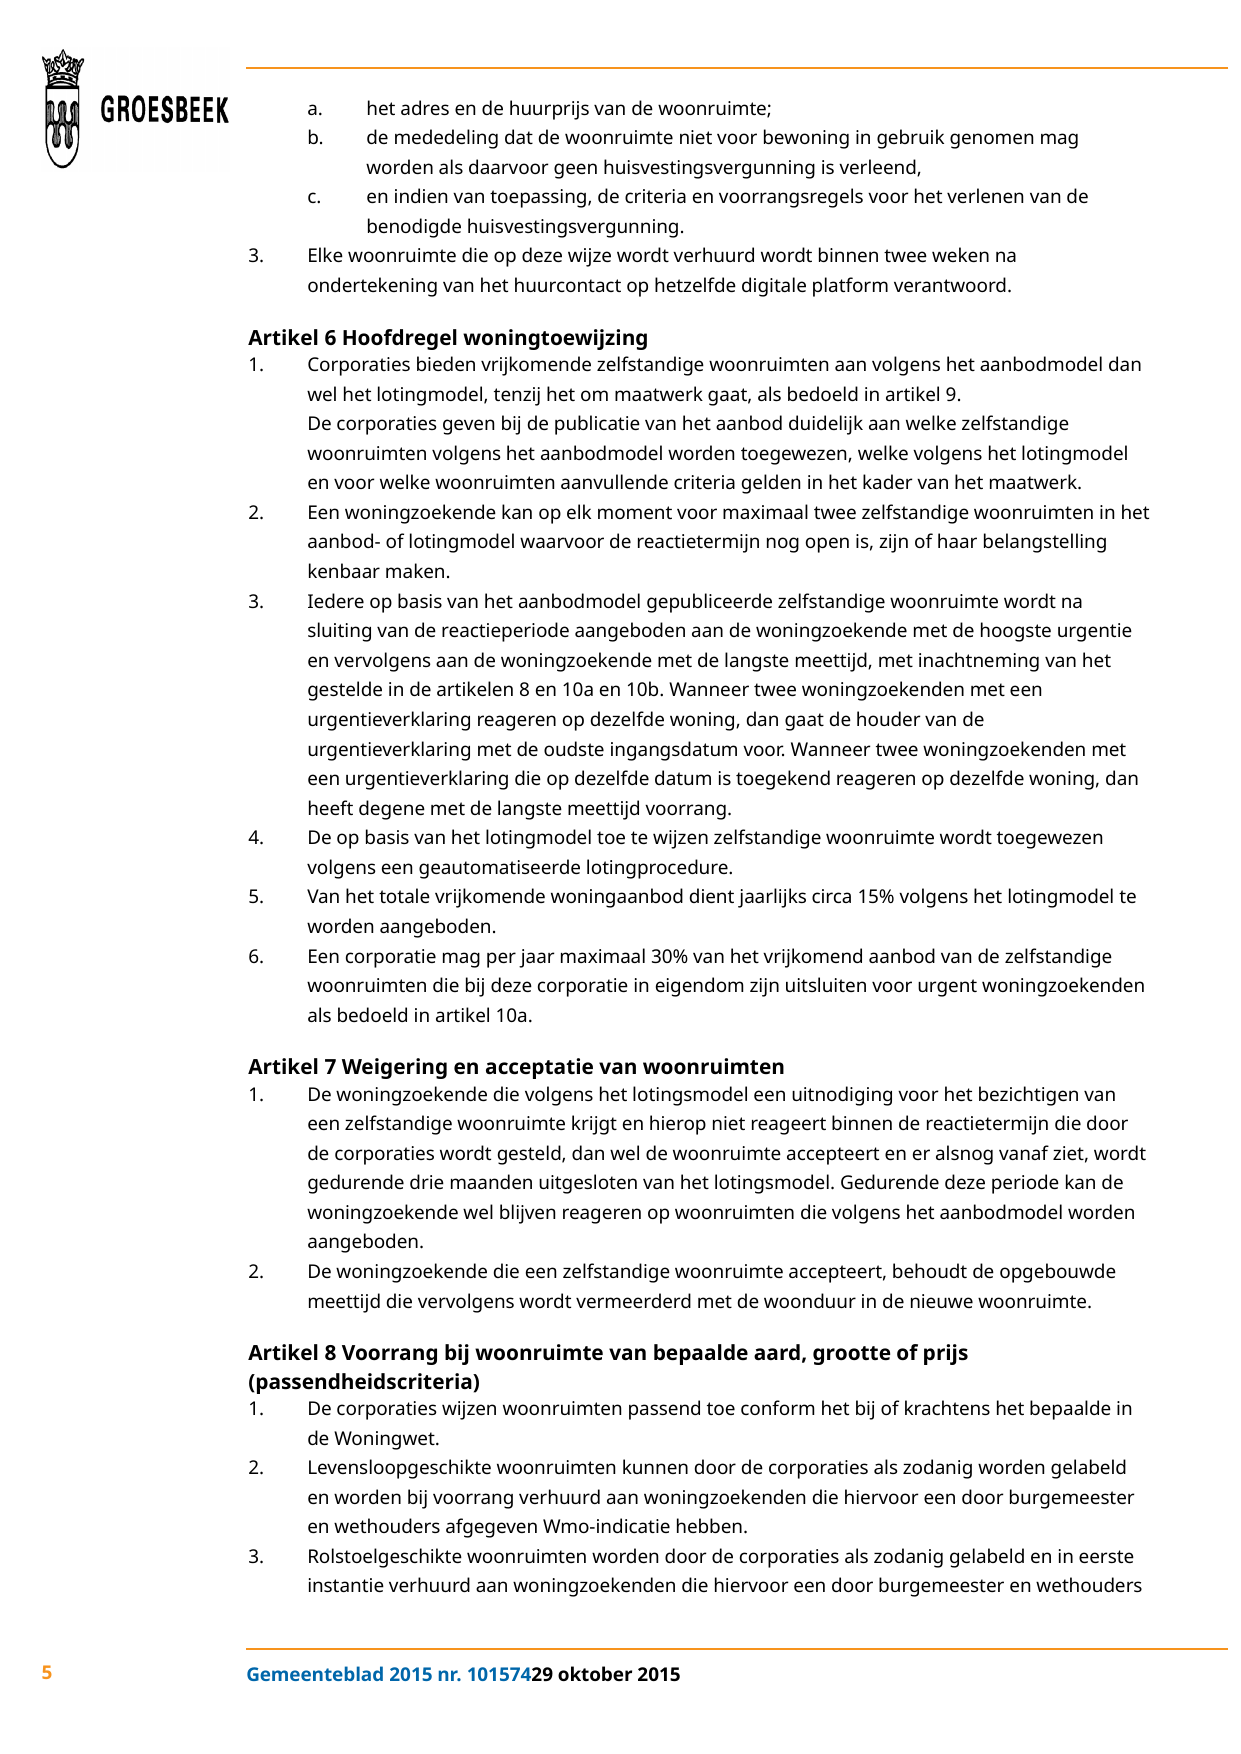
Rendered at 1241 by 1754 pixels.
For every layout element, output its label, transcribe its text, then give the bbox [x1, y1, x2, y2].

list De corporaties wijzen woonruimten passend toe conform het bij of krachtens het bepaalde in de Woningwet. [248, 1395, 1152, 1451]
list het adres en de huurprijs van de woonruimte; [307, 95, 1152, 121]
list Een woningzoekende kan op elk moment voor maximaal twee zelfstandige woonruimten in het aanbod- of lotingmodel waarvoor de reactietermijn nog open is, zijn of haar belangstelling kenbaar maken. [248, 499, 1152, 584]
list De woningzoekende die volgens het lotingsmodel een uitnodiging voor het bezichtigen van een zelfstandige woonruimte krijgt en hierop niet reageert binnen de reactietermijn die door de corporaties wordt gesteld, dan wel de woonruimte accepteert en er alsnog vanaf ziet, wordt gedurende drie maanden uitgesloten van het lotingsmodel. Gedurende deze periode kan de woningzoekende wel blijven reageren op woonruimten die volgens het aanbodmodel worden aangeboden. [248, 1081, 1152, 1254]
list Van het totale vrijkomende woningaanbod dient jaarlijks circa 15% volgens het lotingmodel te worden aangeboden. [248, 884, 1152, 939]
list de mededeling dat de woonruimte niet voor bewoning in gebruik genomen mag worden als daarvoor geen huisvestingsvergunning is verleend, [307, 124, 1152, 180]
text Artikel 7 Weigering en acceptatie van woonruimten [248, 1052, 1152, 1081]
list De corporaties geven bij de publicatie van het aanbod duidelijk aan welke zelfstandige woonruimten volgens het aanbodmodel worden toegewezen, welke volgens het lotingmodel en voor welke woonruimten aanvullende criteria gelden in het kader van het maatwerk. [248, 410, 1152, 495]
text Artikel 8 Voorrang bij woonruimte van bepaalde aard, grootte of prijs (passendheidscriteria) [248, 1338, 1152, 1395]
text Artikel 6 Hoofdregel woningtoewijzing [248, 323, 1152, 351]
picture [41, 47, 231, 172]
list De woningzoekende die een zelfstandige woonruimte accepteert, behoudt de opgebouwde meettijd die vervolgens wordt vermeerderd met de woonduur in de nieuwe woonruimte. [248, 1258, 1152, 1314]
list De op basis van het lotingmodel toe te wijzen zelfstandige woonruimte wordt toegewezen volgens een geautomatiseerde lotingprocedure. [248, 824, 1152, 880]
list Corporaties bieden vrijkomende zelfstandige woonruimten aan volgens het aanbodmodel dan wel het lotingmodel, tenzij het om maatwerk gaat, als bedoeld in artikel 9. [248, 351, 1152, 406]
list Rolstoelgeschikte woonruimten worden door de corporaties als zodanig gelabeld en in eerste instantie verhuurd aan woningzoekenden die hiervoor een door burgemeester en wethouders [248, 1543, 1152, 1598]
list Iedere op basis van het aanbodmodel gepubliceerde zelfstandige woonruimte wordt na sluiting van de reactieperiode aangeboden aan de woningzoekende met de hoogste urgentie en vervolgens aan de woningzoekende met de langste meettijd, met inachtneming van het gestelde in de artikelen 8 en 10a en 10b. Wanneer twee woningzoekenden met een urgentieverklaring reageren op dezelfde woning, dan gaat de houder van de urgentieverklaring met de oudste ingangsdatum voor. Wanneer twee woningzoekenden met een urgentieverklaring die op dezelfde datum is toegekend reageren op dezelfde woning, dan heeft degene met de langste meettijd voorrang. [248, 588, 1152, 821]
list Een corporatie mag per jaar maximaal 30% van het vrijkomend aanbod van de zelfstandige woonruimten die bij deze corporatie in eigendom zijn uitsluiten voor urgent woningzoekenden als bedoeld in artikel 10a. [248, 943, 1152, 1028]
list en indien van toepassing, de criteria en voorrangsregels voor het verlenen van de benodigde huisvestingsvergunning. [307, 183, 1152, 239]
list Levensloopgeschikte woonruimten kunnen door de corporaties als zodanig worden gelabeld en worden bij voorrang verhuurd aan woningzoekenden die hiervoor een door burgemeester en wethouders afgegeven Wmo-indicatie hebben. [248, 1454, 1152, 1539]
list Elke woonruimte die op deze wijze wordt verhuurd wordt binnen twee weken na ondertekening van het huurcontact op hetzelfde digitale platform verantwoord. [248, 243, 1152, 298]
